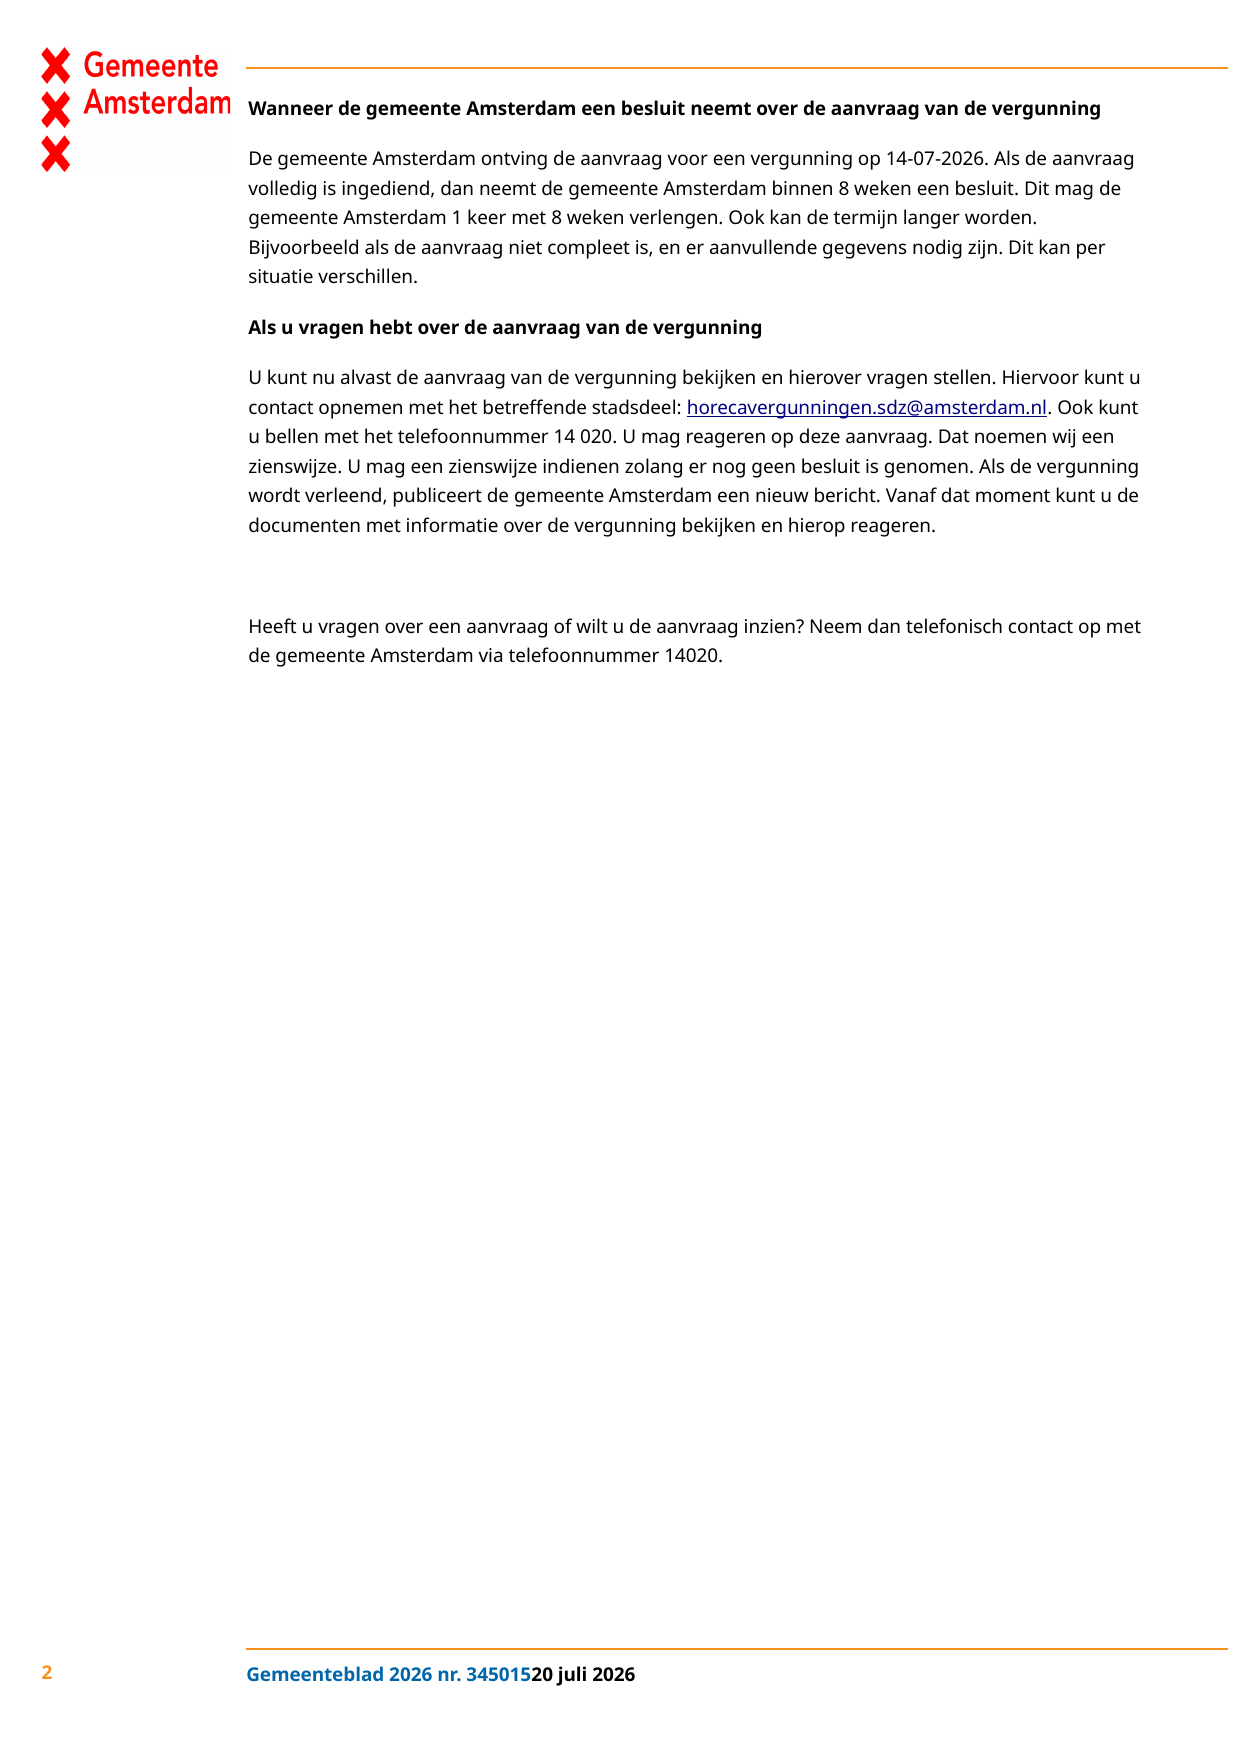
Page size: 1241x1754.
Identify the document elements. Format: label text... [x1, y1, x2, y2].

text Heeft u vragen over een aanvraag of wilt u de aanvraag inzien? Neem dan telefonisch contact op met de gemeente Amsterdam via telefoonnummer 14020. [248, 613, 1152, 668]
picture [41, 47, 231, 172]
text De gemeente Amsterdam ontving de aanvraag voor een vergunning op 14-07-2026. Als de aanvraag volledig is ingediend, dan neemt de gemeente Amsterdam binnen 8 weken een besluit. Dit mag de gemeente Amsterdam 1 keer met 8 weken verlengen. Ook kan de termijn langer worden. Bijvoorbeeld als de aanvraag niet compleet is, en er aanvullende gegevens nodig zijn. Dit kan per situatie verschillen. [248, 145, 1152, 289]
text U kunt nu alvast de aanvraag van de vergunning bekijken en hierover vragen stellen. Hiervoor kunt u contact opnemen met het betreffende stadsdeel: horecavergunningen.sdz@amsterdam.nl. Ook kunt u bellen met het telefoonnummer 14 020. U mag reageren op deze aanvraag. Dat noemen wij een zienswijze. U mag een zienswijze indienen zolang er nog geen besluit is genomen. Als de vergunning wordt verleend, publiceert de gemeente Amsterdam een nieuw bericht. Vanaf dat moment kunt u de documenten met informatie over de vergunning bekijken en hierop reageren. [248, 364, 1152, 538]
text Wanneer de gemeente Amsterdam een besluit neemt over de aanvraag van de vergunning [248, 95, 1152, 121]
text Als u vragen hebt over de aanvraag van de vergunning [248, 314, 1152, 340]
